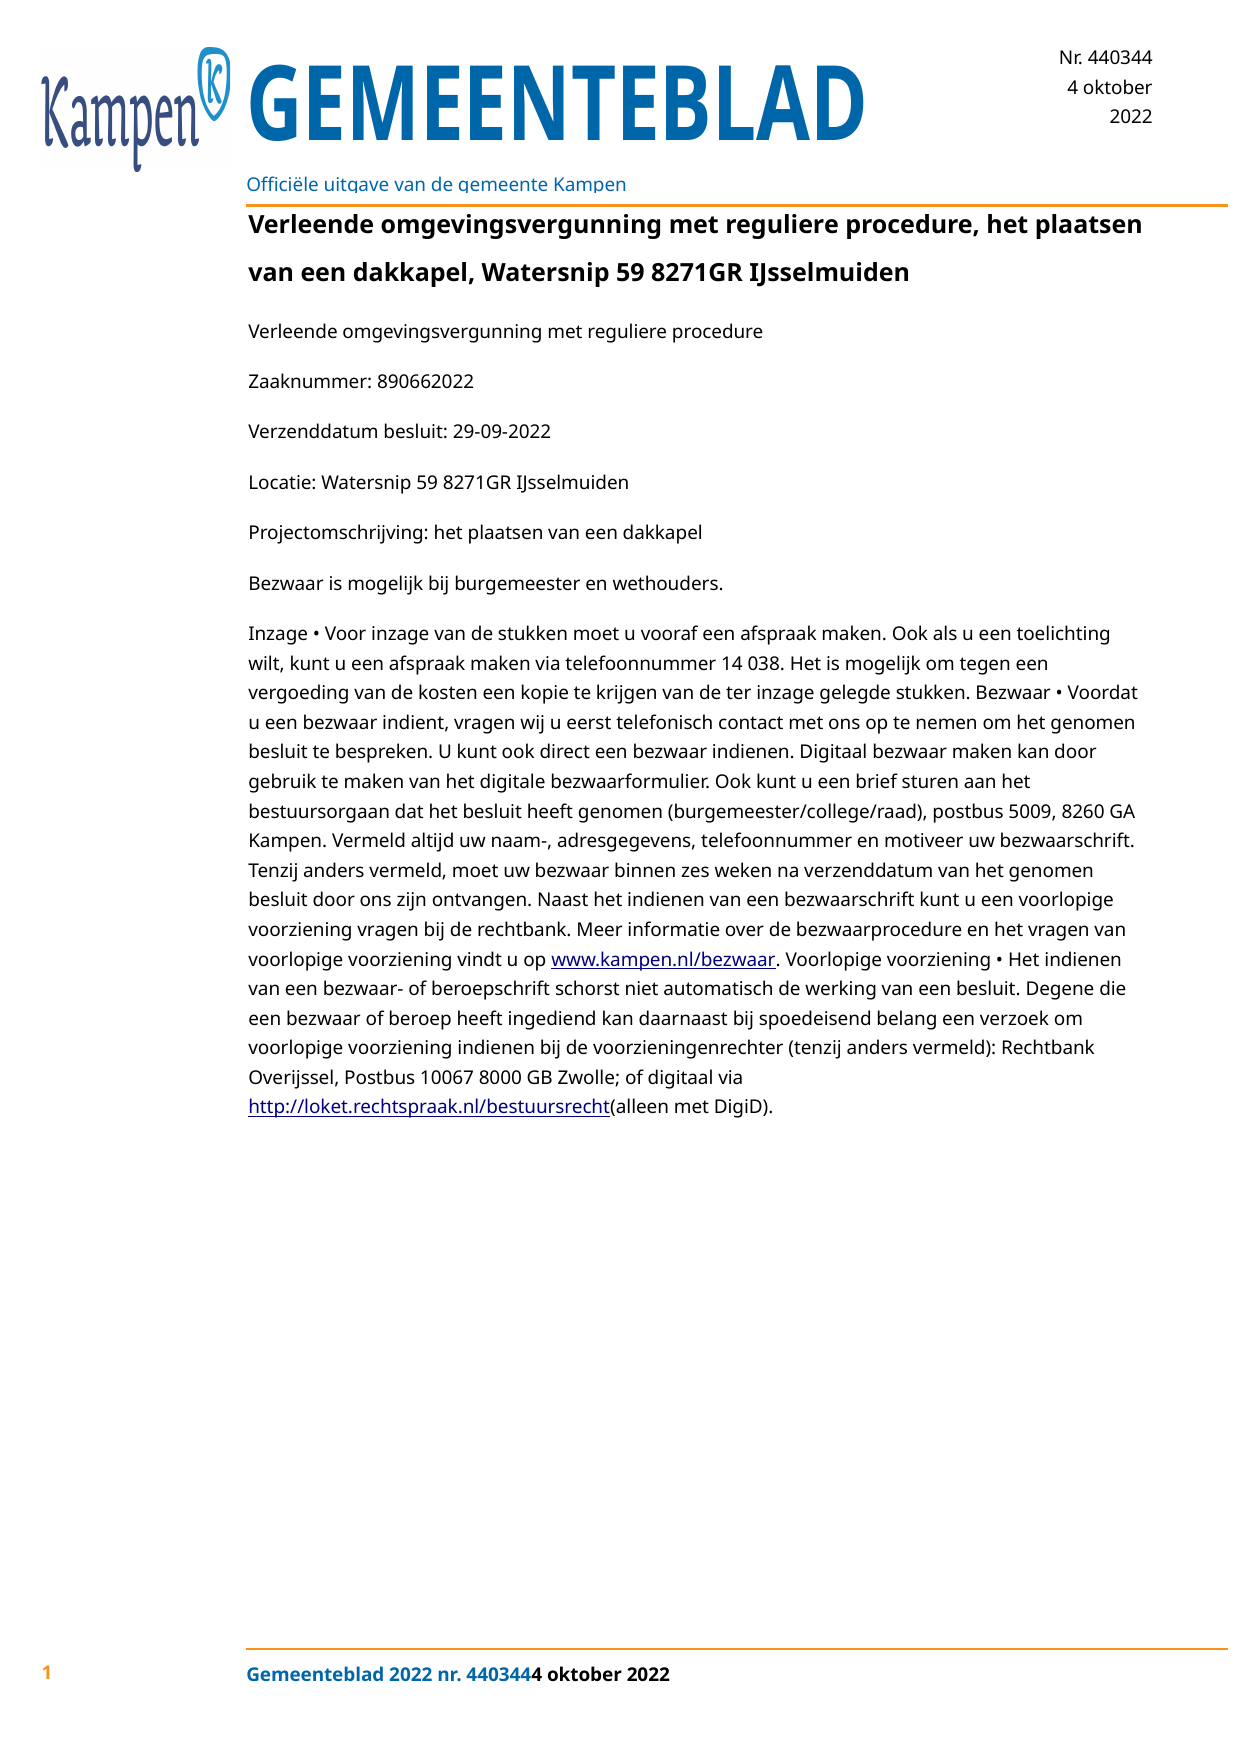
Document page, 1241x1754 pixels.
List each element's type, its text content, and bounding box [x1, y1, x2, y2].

text Verleende omgevingsvergunning met reguliere procedure, het plaatsen van een dakkapel, Watersnip 59 8271GR IJsselmuiden [248, 207, 1152, 288]
text Locatie: Watersnip 59 8271GR IJsselmuiden [248, 469, 1152, 495]
picture [41, 47, 231, 172]
text Inzage • Voor inzage van de stukken moet u vooraf een afspraak maken. Ook als u een toelichting wilt, kunt u een afspraak maken via telefoonnummer 14 038. Het is mogelijk om tegen een vergoeding van de kosten een kopie te krijgen van de ter inzage gelegde stukken. Bezwaar • Voordat u een bezwaar indient, vragen wij u eerst telefonisch contact met ons op te nemen om het genomen besluit te bespreken. U kunt ook direct een bezwaar indienen. Digitaal bezwaar maken kan door gebruik te maken van het digitale bezwaarformulier. Ook kunt u een brief sturen aan het bestuursorgaan dat het besluit heeft genomen (burgemeester/college/raad), postbus 5009, 8260 GA Kampen. Vermeld altijd uw naam-, adresgegevens, telefoonnummer en motiveer uw bezwaarschrift. Tenzij anders vermeld, moet uw bezwaar binnen zes weken na verzenddatum van het genomen besluit door ons zijn ontvangen. Naast het indienen van een bezwaarschrift kunt u een voorlopige voorziening vragen bij de rechtbank. Meer informatie over de bezwaarprocedure en het vragen van voorlopige voorziening vindt u op www.kampen.nl/bezwaar. Voorlopige voorziening • Het indienen van een bezwaar- of beroepschrift schorst niet automatisch de werking van een besluit. Degene die een bezwaar of beroep heeft ingediend kan daarnaast bij spoedeisend belang een verzoek om voorlopige voorziening indienen bij de voorzieningenrechter (tenzij anders vermeld): Rechtbank Overijssel, Postbus 10067 8000 GB Zwolle; of digitaal via http://loket.rechtspraak.nl/bestuursrecht(alleen met DigiD). [248, 620, 1152, 1119]
text Zaaknummer: 890662022 [248, 368, 1152, 394]
text Verzenddatum besluit: 29-09-2022 [248, 419, 1152, 444]
text Bezwaar is mogelijk bij burgemeester en wethouders. [248, 570, 1152, 596]
text Verleende omgevingsvergunning met reguliere procedure [248, 318, 1152, 344]
text Projectomschrijving: het plaatsen van een dakkapel [248, 519, 1152, 545]
